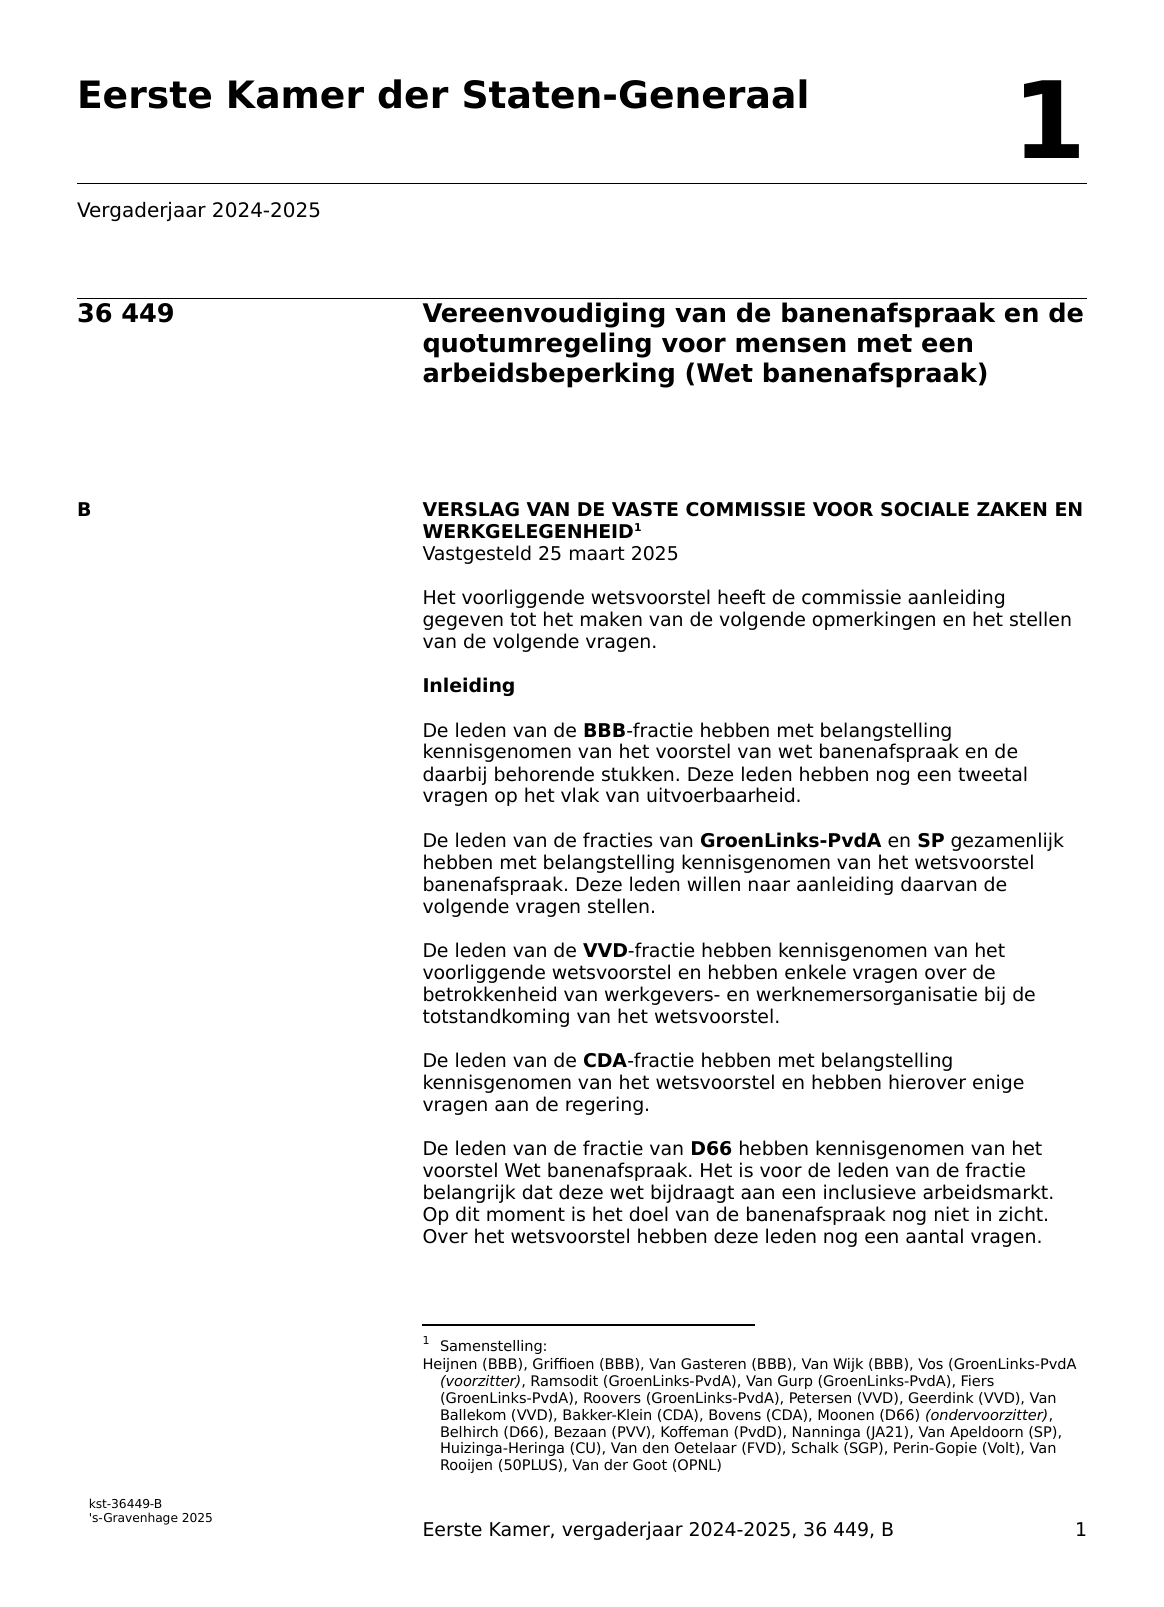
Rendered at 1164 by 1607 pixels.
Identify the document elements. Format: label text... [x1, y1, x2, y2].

subtitle 36 449 Vereenvoudiging van de banenafspraak en de quotumregeling voor mensen met een arbeidsbeperking (Wet banenafspraak) [77, 299, 1087, 388]
table_cell Vergaderjaar 2024-2025 [77, 184, 1087, 298]
text Heijnen (BBB), Griffioen (BBB), Van Gasteren (BBB), Van Wijk (BBB), Vos (GroenLinks-PvdA (voorzitter), Ramsodit (GroenLinks-PvdA), Van Gurp (GroenLinks-PvdA), Fiers (GroenLinks-PvdA), Roovers (GroenLinks-PvdA), Petersen (VVD), Geerdink (VVD), Van Ballekom (VVD), Bakker-Klein (CDA), Bovens (CDA), Moonen (D66) (ondervoorzitter), Belhirch (D66), Bezaan (PVV), Koffeman (PvdD), Nanninga (JA21), Van Apeldoorn (SP), Huizinga-Heringa (CU), Van den Oetelaar (FVD), Schalk (SGP), Perin-Gopie (Volt), Van Rooijen (50PLUS), Van der Goot (OPNL) [422, 1356, 1087, 1474]
text 's-Gravenhage 2025 [88, 1511, 323, 1525]
text Samenstelling: [422, 1334, 1087, 1356]
table_header Eerste Kamer der Staten-Generaal [77, 59, 886, 183]
text De leden van de CDA-fractie hebben met belangstelling kennisgenomen van het wetsvoorstel en hebben hierover enige vragen aan de regering. [422, 1050, 1087, 1116]
text Vastgesteld 25 maart 2025 [422, 543, 1087, 565]
subtitle B VERSLAG VAN DE VASTE COMMISSIE VOOR SOCIALE ZAKEN EN WERKGELEGENHEID [77, 499, 1087, 543]
text De leden van de fracties van GroenLinks-PvdA en SP gezamenlijk hebben met belangstelling kennisgenomen van het wetsvoorstel banenafspraak. Deze leden willen naar aanleiding daarvan de volgende vragen stellen. [422, 829, 1087, 917]
table_header 1 [886, 59, 1087, 183]
text De leden van de fractie van D66 hebben kennisgenomen van het voorstel Wet banenafspraak. Het is voor de leden van de fractie belangrijk dat deze wet bijdraagt aan een inclusieve arbeidsmarkt. Op dit moment is het doel van de banenafspraak nog niet in zicht. Over het wetsvoorstel hebben deze leden nog een aantal vragen. [422, 1138, 1087, 1248]
text De leden van de VVD-fractie hebben kennisgenomen van het voorliggende wetsvoorstel en hebben enkele vragen over de betrokkenheid van werkgevers- en werknemersorganisatie bij de totstandkoming van het wetsvoorstel. [422, 940, 1087, 1028]
text De leden van de BBB-fractie hebben met belangstelling kennisgenomen van het voorstel van wet banenafspraak en de daarbij behorende stukken. Deze leden hebben nog een tweetal vragen op het vlak van uitvoerbaarheid. [422, 719, 1087, 807]
subtitle Inleiding [422, 675, 1087, 697]
text Het voorliggende wetsvoorstel heeft de commissie aanleiding gegeven tot het maken van de volgende opmerkingen en het stellen van de volgende vragen. [422, 587, 1087, 653]
text kst-36449-B [88, 1497, 323, 1511]
